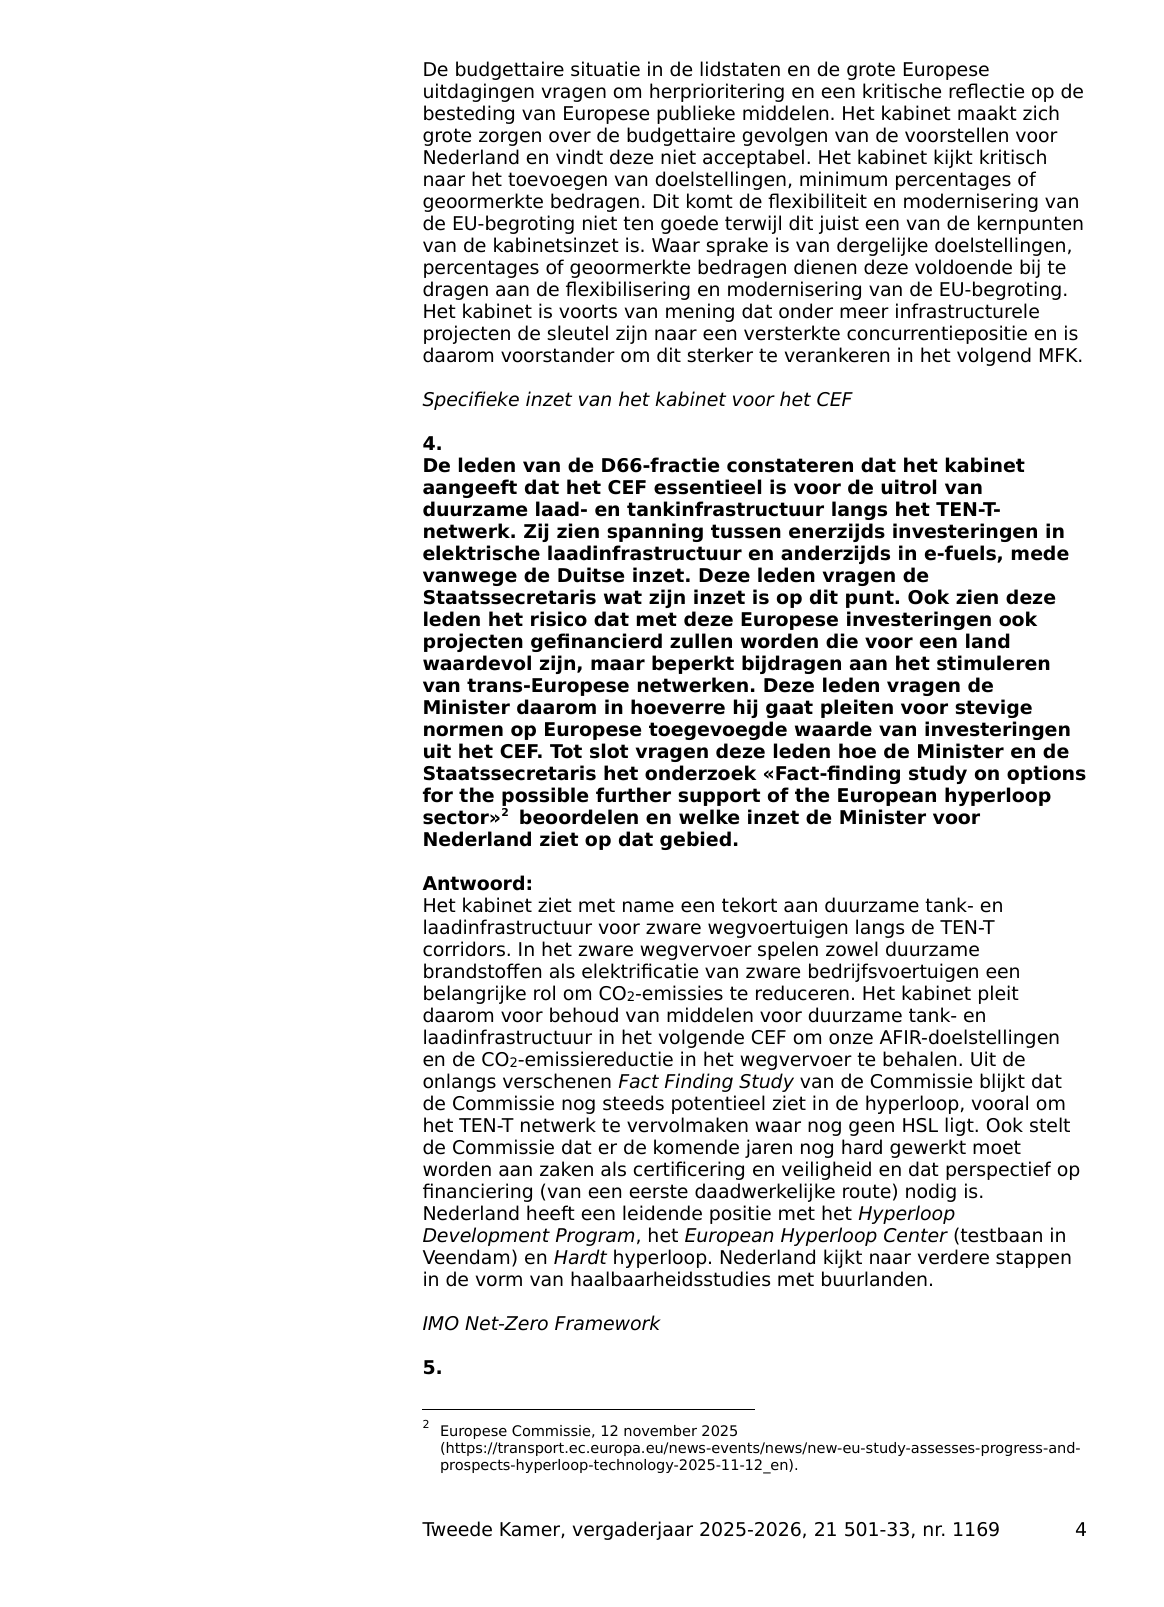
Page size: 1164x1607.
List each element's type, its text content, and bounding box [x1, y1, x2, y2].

subtitle IMO Net-Zero Framework [422, 1313, 1087, 1335]
text De budgettaire situatie in de lidstaten en de grote Europese uitdagingen vragen om herprioritering en een kritische reflectie op de besteding van Europese publieke middelen. Het kabinet maakt zich grote zorgen over de budgettaire gevolgen van de voorstellen voor Nederland en vindt deze niet acceptabel. Het kabinet kijkt kritisch naar het toevoegen van doelstellingen, minimum percentages of geoormerkte bedragen. Dit komt de flexibiliteit en modernisering van de EU-begroting niet ten goede terwijl dit juist een van de kernpunten van de kabinetsinzet is. Waar sprake is van dergelijke doelstellingen, percentages of geoormerkte bedragen dienen deze voldoende bij te dragen aan de flexibilisering en modernisering van de EU-begroting. Het kabinet is voorts van mening dat onder meer infrastructurele projecten de sleutel zijn naar een versterkte concurrentiepositie en is daarom voorstander om dit sterker te verankeren in het volgend MFK. [422, 59, 1087, 367]
text 4. [422, 433, 1087, 455]
text 5. [422, 1357, 1087, 1379]
subtitle Specifieke inzet van het kabinet voor het CEF [422, 389, 1087, 411]
text Antwoord: [422, 873, 1087, 895]
text De leden van de D66-fractie constateren dat het kabinet aangeeft dat het CEF essentieel is voor de uitrol van duurzame laad- en tankinfrastructuur langs het TEN-T-netwerk. Zij zien spanning tussen enerzijds investeringen in elektrische laadinfrastructuur en anderzijds in e-fuels, mede vanwege de Duitse inzet. Deze leden vragen de Staatssecretaris wat zijn inzet is op dit punt. Ook zien deze leden het risico dat met deze Europese investeringen ook projecten gefinancierd zullen worden die voor een land waardevol zijn, maar beperkt bijdragen aan het stimuleren van trans-Europese netwerken. Deze leden vragen de Minister daarom in hoeverre hij gaat pleiten voor stevige normen op Europese toegevoegde waarde van investeringen uit het CEF. Tot slot vragen deze leden hoe de Minister en de Staatssecretaris het onderzoek «Fact-finding study on options for the possible further support of the European hyperloop sector» beoordelen en welke inzet de Minister voor Nederland ziet op dat gebied. [422, 455, 1087, 851]
text Het kabinet ziet met name een tekort aan duurzame tank- en laadinfrastructuur voor zware wegvoertuigen langs de TEN-T corridors. In het zware wegvervoer spelen zowel duurzame brandstoffen als elektrificatie van zware bedrijfsvoertuigen een belangrijke rol om CO2-emissies te reduceren. Het kabinet pleit daarom voor behoud van middelen voor duurzame tank- en laadinfrastructuur in het volgende CEF om onze AFIR-doelstellingen en de CO2-emissiereductie in het wegvervoer te behalen. Uit de onlangs verschenen Fact Finding Study van de Commissie blijkt dat de Commissie nog steeds potentieel ziet in de hyperloop, vooral om het TEN-T netwerk te vervolmaken waar nog geen HSL ligt. Ook stelt de Commissie dat er de komende jaren nog hard gewerkt moet worden aan zaken als certificering en veiligheid en dat perspectief op financiering (van een eerste daadwerkelijke route) nodig is. Nederland heeft een leidende positie met het Hyperloop Development Program, het European Hyperloop Center (testbaan in Veendam) en Hardt hyperloop. Nederland kijkt naar verdere stappen in de vorm van haalbaarheidsstudies met buurlanden. [422, 895, 1087, 1291]
text Europese Commissie, 12 november 2025 (https://transport.ec.europa.eu/news-events/news/new-eu-study-assesses-progress-and-prospects-hyperloop-technology-2025-11-12_en). [422, 1418, 1087, 1474]
